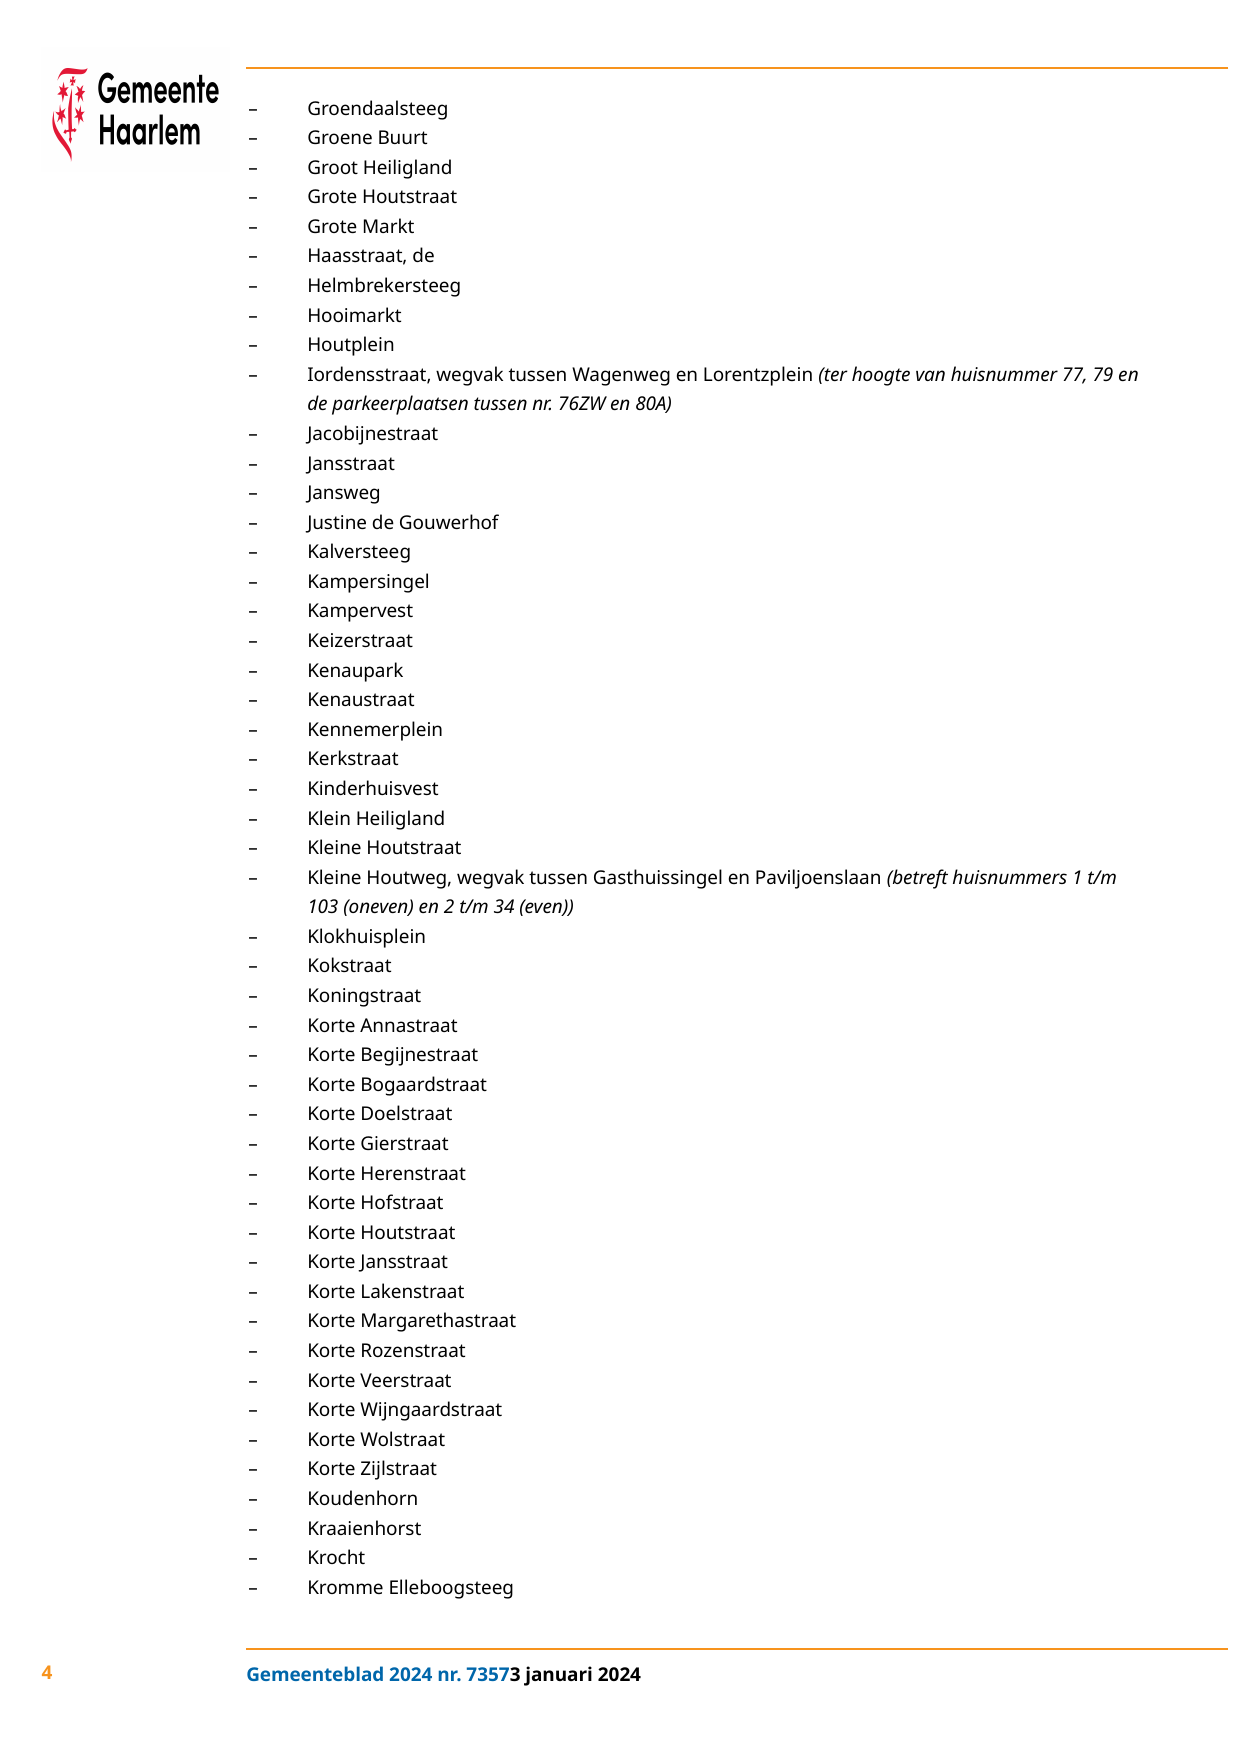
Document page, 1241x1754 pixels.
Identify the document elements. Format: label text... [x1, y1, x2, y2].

list Korte Doelstraat [248, 1101, 1152, 1126]
list Korte Wolstraat [248, 1426, 1152, 1452]
list Grote Houtstraat [248, 183, 1152, 209]
list Kleine Houtstraat [248, 834, 1152, 860]
list Kennemerplein [248, 716, 1152, 742]
list Krocht [248, 1544, 1152, 1570]
list Groendaalsteeg [248, 95, 1152, 121]
list Korte Zijlstraat [248, 1456, 1152, 1481]
list Korte Margarethastraat [248, 1308, 1152, 1333]
list Helmbrekersteeg [248, 272, 1152, 298]
list Korte Veerstraat [248, 1367, 1152, 1393]
list Kleine Houtweg, wegvak tussen Gasthuissingel en Paviljoenslaan (betreft huisnummers 1 t/m 103 (oneven) en 2 t/m 34 (even)) [248, 864, 1152, 919]
list Koudenhorn [248, 1485, 1152, 1511]
list Korte Houtstraat [248, 1219, 1152, 1245]
list Korte Rozenstraat [248, 1337, 1152, 1363]
list Keizerstraat [248, 627, 1152, 653]
list Korte Bogaardstraat [248, 1071, 1152, 1097]
list Jansstraat [248, 450, 1152, 476]
list Korte Herenstraat [248, 1160, 1152, 1186]
list Kenaustraat [248, 686, 1152, 712]
list Haasstraat, de [248, 243, 1152, 268]
list Klein Heiligland [248, 805, 1152, 831]
list Grote Markt [248, 213, 1152, 239]
list Hooimarkt [248, 302, 1152, 328]
list Kalversteeg [248, 538, 1152, 564]
list Korte Hofstraat [248, 1189, 1152, 1215]
list Jacobijnestraat [248, 420, 1152, 446]
list Kokstraat [248, 953, 1152, 978]
list Houtplein [248, 331, 1152, 357]
list Kenaupark [248, 657, 1152, 683]
list Jansweg [248, 479, 1152, 505]
list Kerkstraat [248, 746, 1152, 771]
list Iordensstraat, wegvak tussen Wagenweg en Lorentzplein (ter hoogte van huisnummer 77, 79 en de parkeerplaatsen tussen nr. 76ZW en 80A) [248, 361, 1152, 416]
list Justine de Gouwerhof [248, 509, 1152, 535]
list Kromme Elleboogsteeg [248, 1574, 1152, 1600]
list Korte Begijnestraat [248, 1041, 1152, 1067]
list Korte Lakenstraat [248, 1278, 1152, 1304]
list Korte Jansstraat [248, 1248, 1152, 1274]
picture [41, 47, 231, 172]
list Korte Wijngaardstraat [248, 1396, 1152, 1422]
list Koningstraat [248, 982, 1152, 1008]
list Korte Gierstraat [248, 1130, 1152, 1156]
list Groot Heiligland [248, 154, 1152, 180]
list Kraaienhorst [248, 1515, 1152, 1541]
list Groene Buurt [248, 124, 1152, 150]
list Korte Annastraat [248, 1012, 1152, 1038]
list Kinderhuisvest [248, 775, 1152, 801]
list Klokhuisplein [248, 923, 1152, 949]
list Kampersingel [248, 568, 1152, 594]
list Kampervest [248, 598, 1152, 623]
